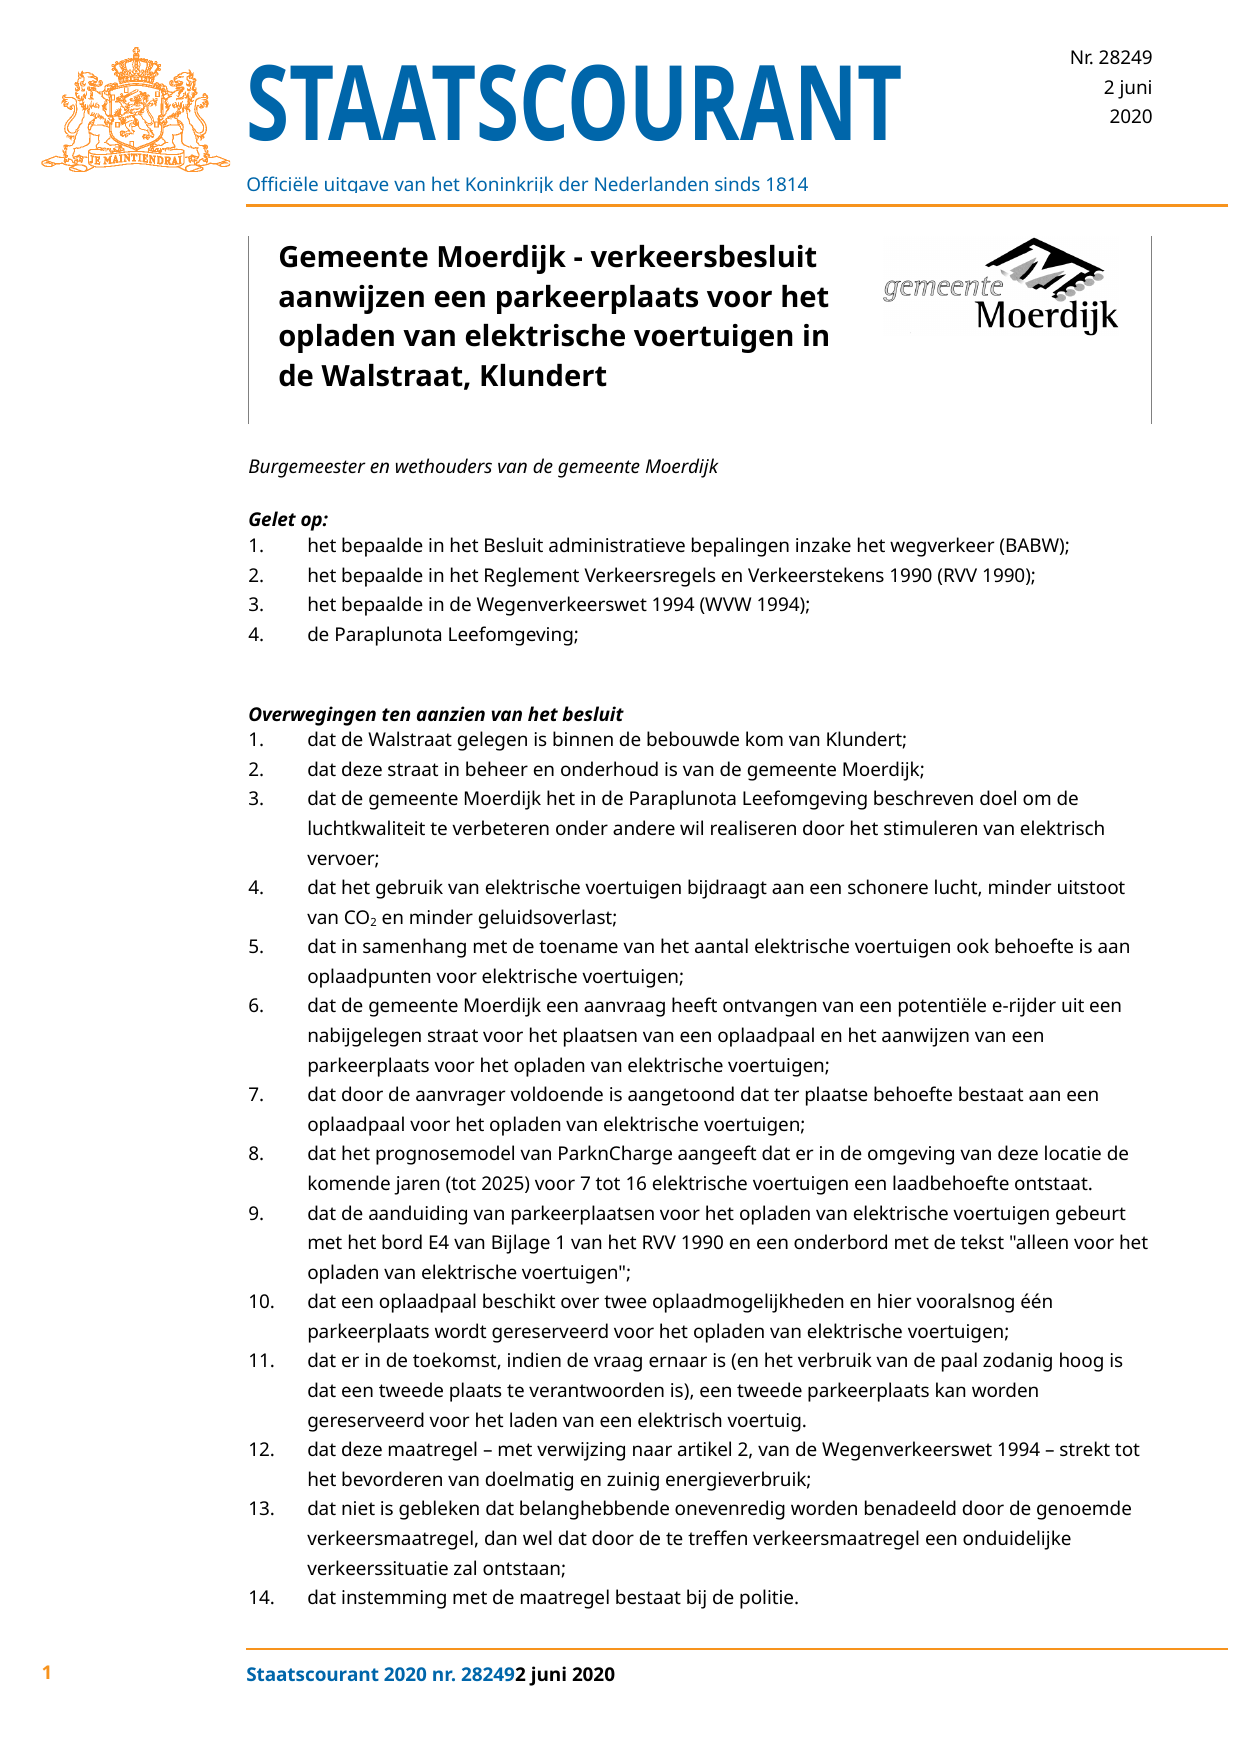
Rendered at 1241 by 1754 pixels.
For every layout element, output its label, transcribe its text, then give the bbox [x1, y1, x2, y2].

list dat de Walstraat gelegen is binnen de bebouwde kom van Klundert; [248, 726, 1152, 752]
list dat instemming met de maatregel bestaat bij de politie. [248, 1584, 1152, 1610]
list het bepaalde in de Wegenverkeerswet 1994 (WVW 1994); [248, 591, 1152, 617]
text Overwegingen ten aanzien van het besluit [248, 701, 1152, 726]
table_header Gemeente Moerdijk - verkeersbesluit aanwijzen een parkeerplaats voor het opladen van elektrische voertuigen in de Walstraat, Klundert [249, 236, 850, 424]
list dat het gebruik van elektrische voertuigen bijdraagt aan een schonere lucht, minder uitstoot van CO2 en minder geluidsoverlast; [248, 874, 1152, 930]
picture [41, 47, 231, 172]
list dat deze straat in beheer en onderhoud is van de gemeente Moerdijk; [248, 756, 1152, 782]
table_header [850, 236, 1151, 424]
list het bepaalde in het Reglement Verkeersregels en Verkeerstekens 1990 (RVV 1990); [248, 562, 1152, 587]
list de Paraplunota Leefomgeving; [248, 621, 1152, 647]
list dat het prognosemodel van ParknCharge aangeeft dat er in de omgeving van deze locatie de komende jaren (tot 2025) voor 7 tot 16 elektrische voertuigen een laadbehoefte ontstaat. [248, 1141, 1152, 1196]
text Gelet op: [248, 506, 1152, 532]
list dat de aanduiding van parkeerplaatsen voor het opladen van elektrische voertuigen gebeurt met het bord E4 van Bijlage 1 van het RVV 1990 en een onderbord met de tekst "alleen voor het opladen van elektrische voertuigen"; [248, 1200, 1152, 1285]
list dat een oplaadpaal beschikt over twee oplaadmogelijkheden en hier vooralsnog één parkeerplaats wordt gereserveerd voor het opladen van elektrische voertuigen; [248, 1288, 1152, 1344]
list dat er in de toekomst, indien de vraag ernaar is (en het verbruik van de paal zodanig hoog is dat een tweede plaats te verantwoorden is), een tweede parkeerplaats kan worden gereserveerd voor het laden van een elektrisch voertuig. [248, 1348, 1152, 1433]
text Burgemeester en wethouders van de gemeente Moerdijk [248, 454, 1152, 479]
list dat in samenhang met de toename van het aantal elektrische voertuigen ook behoefte is aan oplaadpunten voor elektrische voertuigen; [248, 933, 1152, 989]
list dat deze maatregel – met verwijzing naar artikel 2, van de Wegenverkeerswet 1994 – strekt tot het bevorderen van doelmatig en zuinig energieverbruik; [248, 1436, 1152, 1492]
list dat de gemeente Moerdijk het in de Paraplunota Leefomgeving beschreven doel om de luchtkwaliteit te verbeteren onder andere wil realiseren door het stimuleren van elektrisch vervoer; [248, 786, 1152, 871]
list dat niet is gebleken dat belanghebbende onevenredig worden benadeeld door de genoemde verkeersmaatregel, dan wel dat door de te treffen verkeersmaatregel een onduidelijke verkeerssituatie zal ontstaan; [248, 1496, 1152, 1581]
picture [882, 236, 1119, 336]
list dat de gemeente Moerdijk een aanvraag heeft ontvangen van een potentiële e-rijder uit een nabijgelegen straat voor het plaatsen van een oplaadpaal en het aanwijzen van een parkeerplaats voor het opladen van elektrische voertuigen; [248, 993, 1152, 1078]
list het bepaalde in het Besluit administratieve bepalingen inzake het wegverkeer (BABW); [248, 532, 1152, 558]
list dat door de aanvrager voldoende is aangetoond dat ter plaatse behoefte bestaat aan een oplaadpaal voor het opladen van elektrische voertuigen; [248, 1081, 1152, 1137]
